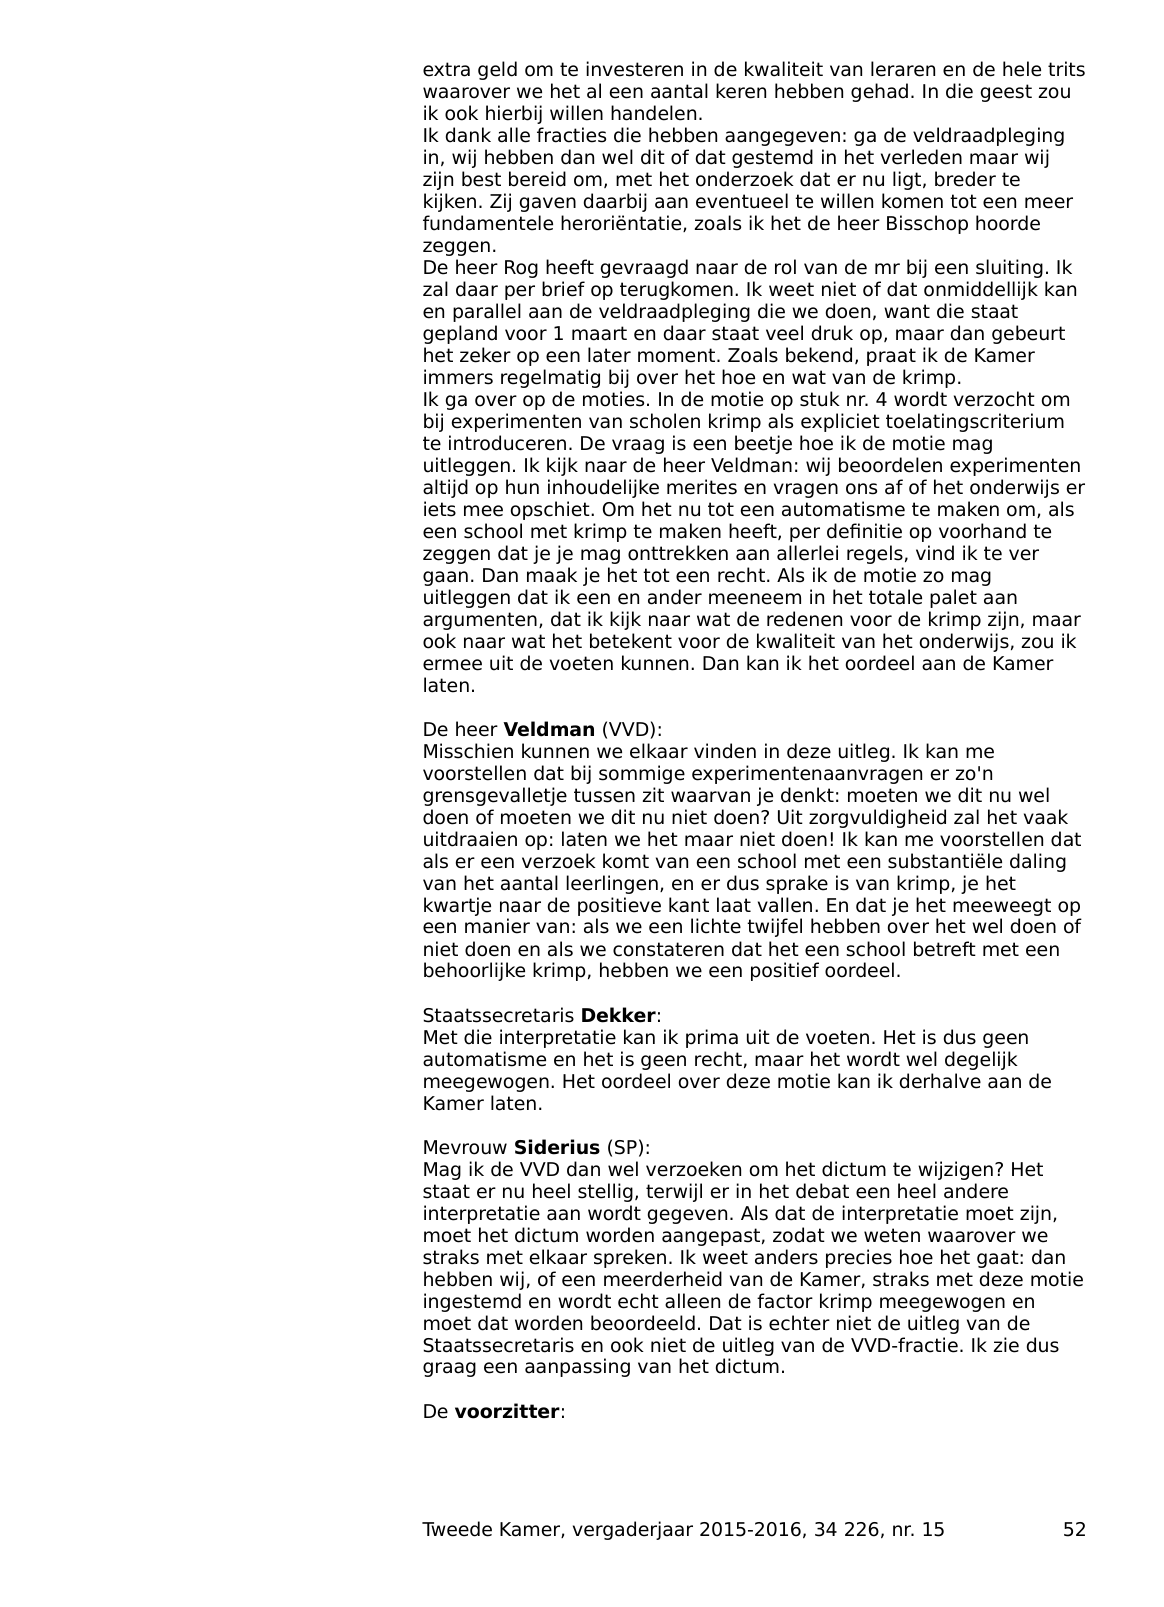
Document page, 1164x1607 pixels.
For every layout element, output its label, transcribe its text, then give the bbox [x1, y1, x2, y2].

text extra geld om te investeren in de kwaliteit van leraren en de hele trits waarover we het al een aantal keren hebben gehad. In die geest zou ik ook hierbij willen handelen. [422, 59, 1087, 125]
text Mag ik de VVD dan wel verzoeken om het dictum te wijzigen? Het staat er nu heel stellig, terwijl er in het debat een heel andere interpretatie aan wordt gegeven. Als dat de interpretatie moet zijn, moet het dictum worden aangepast, zodat we weten waarover we straks met elkaar spreken. Ik weet anders precies hoe het gaat: dan hebben wij, of een meerderheid van de Kamer, straks met deze motie ingestemd en wordt echt alleen de factor krimp meegewogen en moet dat worden beoordeeld. Dat is echter niet de uitleg van de Staatssecretaris en ook niet de uitleg van de VVD-fractie. Ik zie dus graag een aanpassing van het dictum. [422, 1159, 1087, 1378]
text Ik dank alle fracties die hebben aangegeven: ga de veldraadpleging in, wij hebben dan wel dit of dat gestemd in het verleden maar wij zijn best bereid om, met het onderzoek dat er nu ligt, breder te kijken. Zij gaven daarbij aan eventueel te willen komen tot een meer fundamentele heroriëntatie, zoals ik het de heer Bisschop hoorde zeggen. [422, 125, 1087, 257]
text De heer Rog heeft gevraagd naar de rol van de mr bij een sluiting. Ik zal daar per brief op terugkomen. Ik weet niet of dat onmiddellijk kan en parallel aan de veldraadpleging die we doen, want die staat gepland voor 1 maart en daar staat veel druk op, maar dan gebeurt het zeker op een later moment. Zoals bekend, praat ik de Kamer immers regelmatig bij over het hoe en wat van de krimp. [422, 257, 1087, 389]
text De heer Veldman (VVD): [422, 719, 1087, 741]
text Ik ga over op de moties. In de motie op stuk nr. 4 wordt verzocht om bij experimenten van scholen krimp als expliciet toelatingscriterium te introduceren. De vraag is een beetje hoe ik de motie mag uitleggen. Ik kijk naar de heer Veldman: wij beoordelen experimenten altijd op hun inhoudelijke merites en vragen ons af of het onderwijs er iets mee opschiet. Om het nu tot een automatisme te maken om, als een school met krimp te maken heeft, per definitie op voorhand te zeggen dat je je mag onttrekken aan allerlei regels, vind ik te ver gaan. Dan maak je het tot een recht. Als ik de motie zo mag uitleggen dat ik een en ander meeneem in het totale palet aan argumenten, dat ik kijk naar wat de redenen voor de krimp zijn, maar ook naar wat het betekent voor de kwaliteit van het onderwijs, zou ik ermee uit de voeten kunnen. Dan kan ik het oordeel aan de Kamer laten. [422, 389, 1087, 696]
text Staatssecretaris Dekker: [422, 1004, 1087, 1027]
text De voorzitter: [422, 1401, 1087, 1423]
text Misschien kunnen we elkaar vinden in deze uitleg. Ik kan me voorstellen dat bij sommige experimentenaanvragen er zo'n grensgevalletje tussen zit waarvan je denkt: moeten we dit nu wel doen of moeten we dit nu niet doen? Uit zorgvuldigheid zal het vaak uitdraaien op: laten we het maar niet doen! Ik kan me voorstellen dat als er een verzoek komt van een school met een substantiële daling van het aantal leerlingen, en er dus sprake is van krimp, je het kwartje naar de positieve kant laat vallen. En dat je het meeweegt op een manier van: als we een lichte twijfel hebben over het wel doen of niet doen en als we constateren dat het een school betreft met een behoorlijke krimp, hebben we een positief oordeel. [422, 741, 1087, 982]
text Met die interpretatie kan ik prima uit de voeten. Het is dus geen automatisme en het is geen recht, maar het wordt wel degelijk meegewogen. Het oordeel over deze motie kan ik derhalve aan de Kamer laten. [422, 1027, 1087, 1114]
text Mevrouw Siderius (SP): [422, 1137, 1087, 1159]
